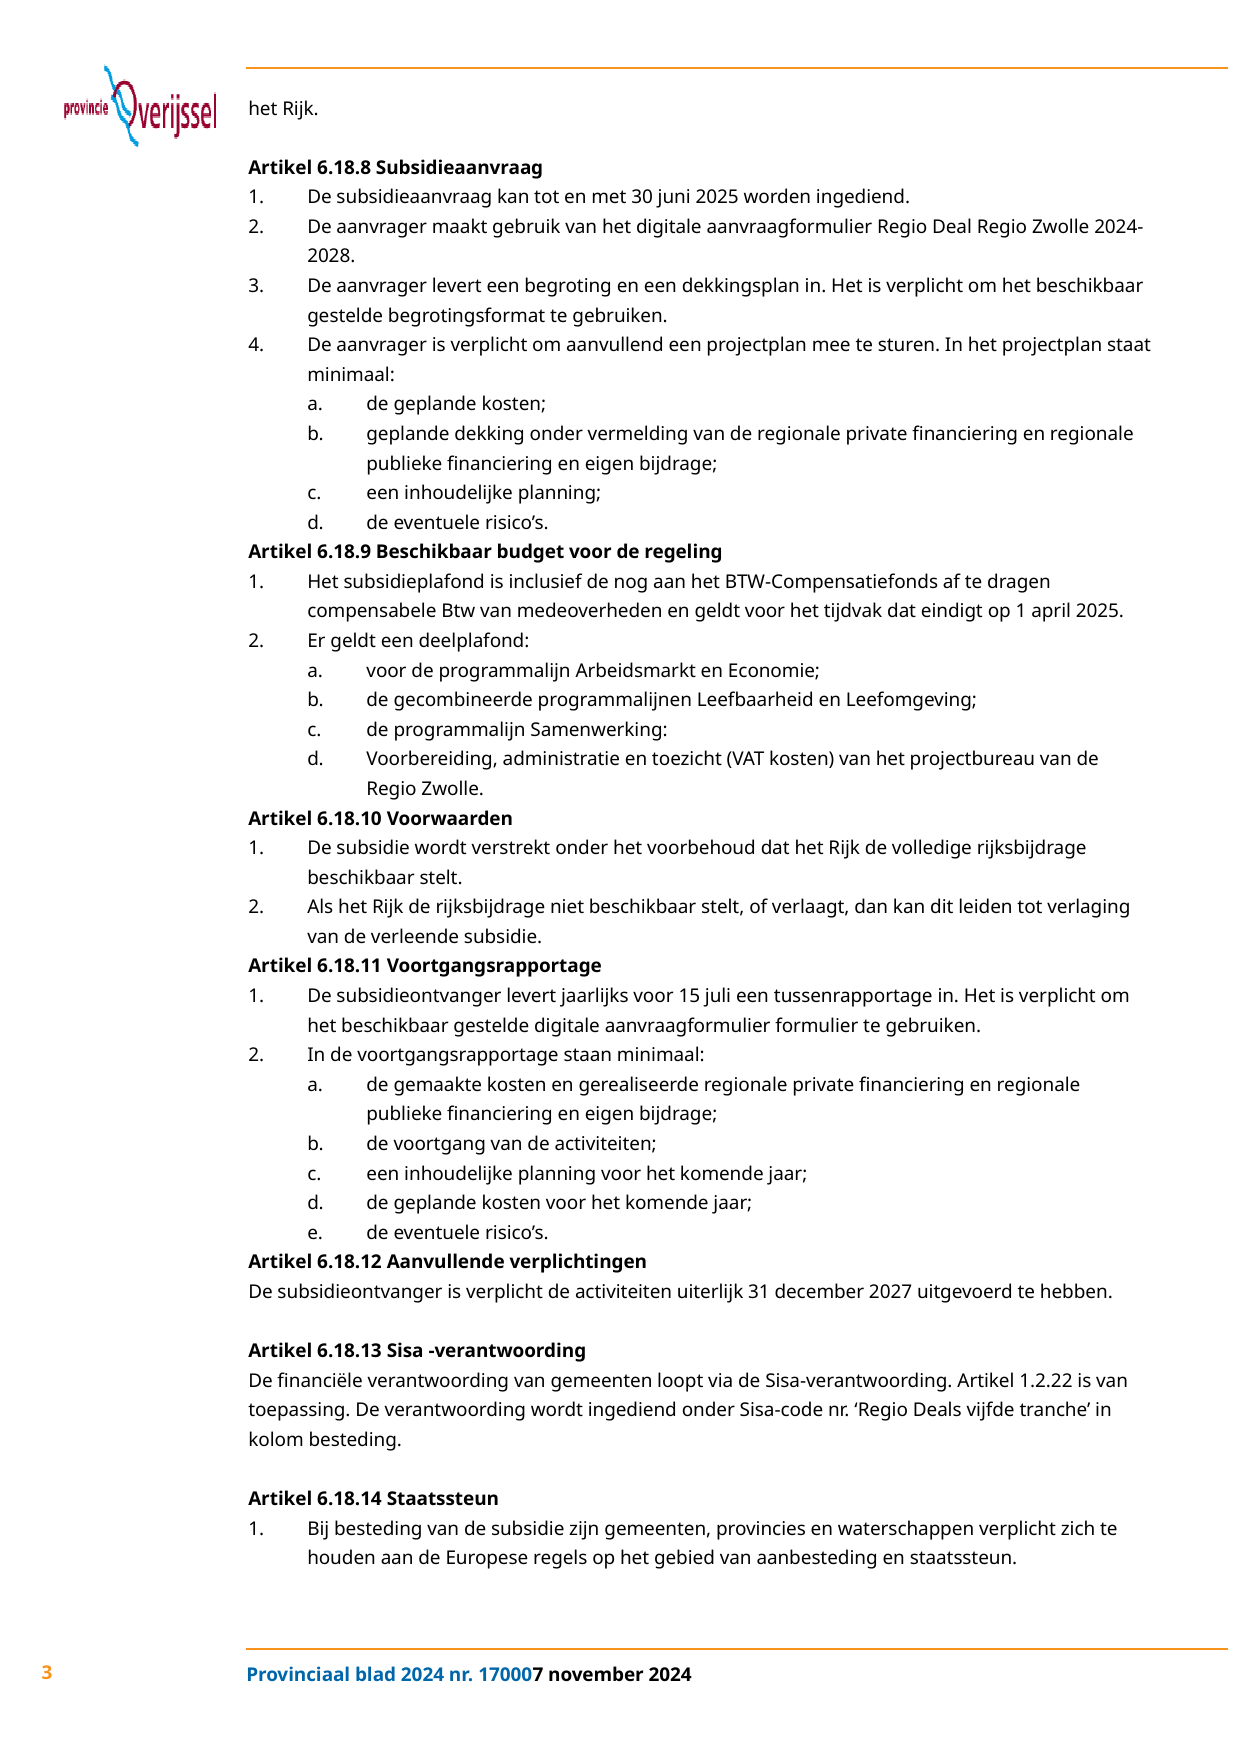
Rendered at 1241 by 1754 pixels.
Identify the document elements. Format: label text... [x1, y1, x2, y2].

list de gecombineerde programmalijnen Leefbaarheid en Leefomgeving; [307, 686, 1152, 712]
list voor de programmalijn Arbeidsmarkt en Economie; [307, 657, 1152, 683]
list De subsidie wordt verstrekt onder het voorbehoud dat het Rijk de volledige rijksbijdrage beschikbaar stelt. [248, 834, 1152, 890]
list De aanvrager maakt gebruik van het digitale aanvraagformulier Regio Deal Regio Zwolle 2024-2028. [248, 213, 1152, 268]
text het Rijk. [248, 95, 1152, 121]
list Er geldt een deelplafond: [248, 627, 1152, 653]
text De financiële verantwoording van gemeenten loopt via de Sisa-verantwoording. Artikel 1.2.22 is van toepassing. De verantwoording wordt ingediend onder Sisa-code nr. ‘Regio Deals vijfde tranche’ in kolom besteding. [248, 1367, 1152, 1452]
list de gemaakte kosten en gerealiseerde regionale private financiering en regionale publieke financiering en eigen bijdrage; [307, 1071, 1152, 1126]
text Artikel 6.18.11 Voortgangsrapportage [248, 953, 1152, 978]
picture [41, 47, 231, 172]
text Artikel 6.18.8 Subsidieaanvraag [248, 154, 1152, 180]
list de eventuele risico’s. [307, 1219, 1152, 1245]
text Artikel 6.18.9 Beschikbaar budget voor de regeling [248, 538, 1152, 564]
text Artikel 6.18.14 Staatssteun [248, 1485, 1152, 1511]
list Het subsidieplafond is inclusief de nog aan het BTW-Compensatiefonds af te dragen compensabele Btw van medeoverheden en geldt voor het tijdvak dat eindigt op 1 april 2025. [248, 568, 1152, 623]
list De aanvrager is verplicht om aanvullend een projectplan mee te sturen. In het projectplan staat minimaal: [248, 331, 1152, 387]
list Als het Rijk de rijksbijdrage niet beschikbaar stelt, of verlaagt, dan kan dit leiden tot verlaging van de verleende subsidie. [248, 893, 1152, 949]
text Artikel 6.18.13 Sisa -verantwoording [248, 1337, 1152, 1363]
text Artikel 6.18.12 Aanvullende verplichtingen [248, 1248, 1152, 1274]
list de programmalijn Samenwerking: [307, 716, 1152, 742]
list Bij besteding van de subsidie zijn gemeenten, provincies en waterschappen verplicht zich te houden aan de Europese regels op het gebied van aanbesteding en staatssteun. [248, 1515, 1152, 1570]
list In de voortgangsrapportage staan minimaal: [248, 1041, 1152, 1067]
list De aanvrager levert een begroting en een dekkingsplan in. Het is verplicht om het beschikbaar gestelde begrotingsformat te gebruiken. [248, 272, 1152, 328]
text De subsidieontvanger is verplicht de activiteiten uiterlijk 31 december 2027 uitgevoerd te hebben. [248, 1278, 1152, 1304]
list geplande dekking onder vermelding van de regionale private financiering en regionale publieke financiering en eigen bijdrage; [307, 420, 1152, 476]
list een inhoudelijke planning voor het komende jaar; [307, 1160, 1152, 1186]
list de voortgang van de activiteiten; [307, 1130, 1152, 1156]
list een inhoudelijke planning; [307, 479, 1152, 505]
list de eventuele risico’s. [307, 509, 1152, 535]
list De subsidieaanvraag kan tot en met 30 juni 2025 worden ingediend. [248, 183, 1152, 209]
list de geplande kosten voor het komende jaar; [307, 1189, 1152, 1215]
list Voorbereiding, administratie en toezicht (VAT kosten) van het projectbureau van de Regio Zwolle. [307, 746, 1152, 801]
text Artikel 6.18.10 Voorwaarden [248, 805, 1152, 831]
list De subsidieontvanger levert jaarlijks voor 15 juli een tussenrapportage in. Het is verplicht om het beschikbaar gestelde digitale aanvraagformulier formulier te gebruiken. [248, 982, 1152, 1038]
list de geplande kosten; [307, 391, 1152, 416]
